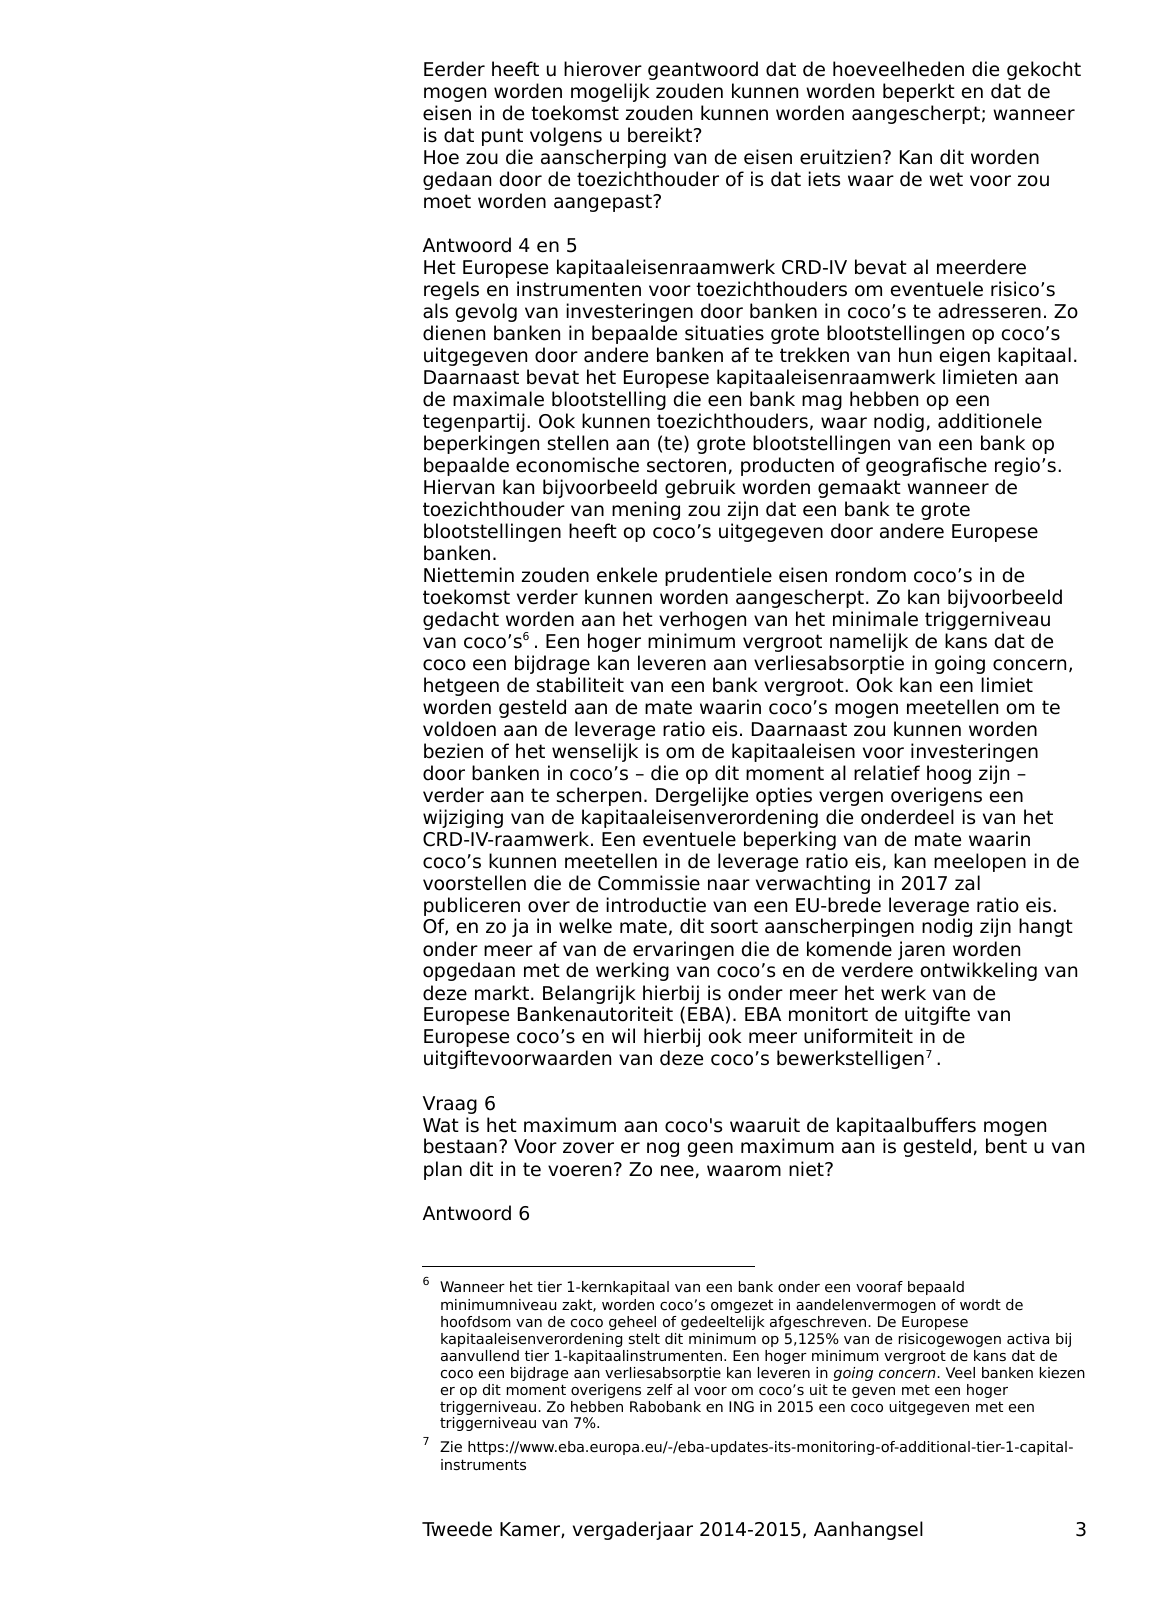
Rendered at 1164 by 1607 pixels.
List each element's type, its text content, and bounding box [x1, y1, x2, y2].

text Het Europese kapitaaleisenraamwerk CRD-IV bevat al meerdere regels en instrumenten voor toezichthouders om eventuele risico’s als gevolg van investeringen door banken in coco’s te adresseren. Zo dienen banken in bepaalde situaties grote blootstellingen op coco’s uitgegeven door andere banken af te trekken van hun eigen kapitaal. Daarnaast bevat het Europese kapitaaleisenraamwerk limieten aan de maximale blootstelling die een bank mag hebben op een tegenpartij. Ook kunnen toezichthouders, waar nodig, additionele beperkingen stellen aan (te) grote blootstellingen van een bank op bepaalde economische sectoren, producten of geografische regio’s. Hiervan kan bijvoorbeeld gebruik worden gemaakt wanneer de toezichthouder van mening zou zijn dat een bank te grote blootstellingen heeft op coco’s uitgegeven door andere Europese banken. [422, 257, 1087, 565]
text Vraag 6 [422, 1092, 1087, 1114]
text Eerder heeft u hierover geantwoord dat de hoeveelheden die gekocht mogen worden mogelijk zouden kunnen worden beperkt en dat de eisen in de toekomst zouden kunnen worden aangescherpt; wanneer is dat punt volgens u bereikt? [422, 59, 1087, 147]
text Antwoord 6 [422, 1203, 1087, 1224]
text Zie https://www.eba.europa.eu/-/eba-updates-its-monitoring-of-additional-tier-1-capital-instruments [422, 1435, 1087, 1474]
text Niettemin zouden enkele prudentiele eisen rondom coco’s in de toekomst verder kunnen worden aangescherpt. Zo kan bijvoorbeeld gedacht worden aan het verhogen van het minimale triggerniveau van coco’s. Een hoger minimum vergroot namelijk de kans dat de coco een bijdrage kan leveren aan verliesabsorptie in going concern, hetgeen de stabiliteit van een bank vergroot. Ook kan een limiet worden gesteld aan de mate waarin coco’s mogen meetellen om te voldoen aan de leverage ratio eis. Daarnaast zou kunnen worden bezien of het wenselijk is om de kapitaaleisen voor investeringen door banken in coco’s – die op dit moment al relatief hoog zijn – verder aan te scherpen. Dergelijke opties vergen overigens een wijziging van de kapitaaleisenverordening die onderdeel is van het CRD-IV-raamwerk. Een eventuele beperking van de mate waarin coco’s kunnen meetellen in de leverage ratio eis, kan meelopen in de voorstellen die de Commissie naar verwachting in 2017 zal publiceren over de introductie van een EU-brede leverage ratio eis. [422, 565, 1087, 916]
text Of, en zo ja in welke mate, dit soort aanscherpingen nodig zijn hangt onder meer af van de ervaringen die de komende jaren worden opgedaan met de werking van coco’s en de verdere ontwikkeling van deze markt. Belangrijk hierbij is onder meer het werk van de Europese Bankenautoriteit (EBA). EBA monitort de uitgifte van Europese coco’s en wil hierbij ook meer uniformiteit in de uitgiftevoorwaarden van deze coco’s bewerkstelligen. [422, 916, 1087, 1070]
text Wanneer het tier 1-kernkapitaal van een bank onder een vooraf bepaald minimumniveau zakt, worden coco’s omgezet in aandelenvermogen of wordt de hoofdsom van de coco geheel of gedeeltelijk afgeschreven. De Europese kapitaaleisenverordening stelt dit minimum op 5,125% van de risicogewogen activa bij aanvullend tier 1-kapitaalinstrumenten. Een hoger minimum vergroot de kans dat de coco een bijdrage aan verliesabsorptie kan leveren in going concern. Veel banken kiezen er op dit moment overigens zelf al voor om coco’s uit te geven met een hoger triggerniveau. Zo hebben Rabobank en ING in 2015 een coco uitgegeven met een triggerniveau van 7%. [422, 1275, 1087, 1432]
text Wat is het maximum aan coco's waaruit de kapitaalbuffers mogen bestaan? Voor zover er nog geen maximum aan is gesteld, bent u van plan dit in te voeren? Zo nee, waarom niet? [422, 1114, 1087, 1180]
text Hoe zou die aanscherping van de eisen eruitzien? Kan dit worden gedaan door de toezichthouder of is dat iets waar de wet voor zou moet worden aangepast? [422, 147, 1087, 213]
text Antwoord 4 en 5 [422, 235, 1087, 257]
